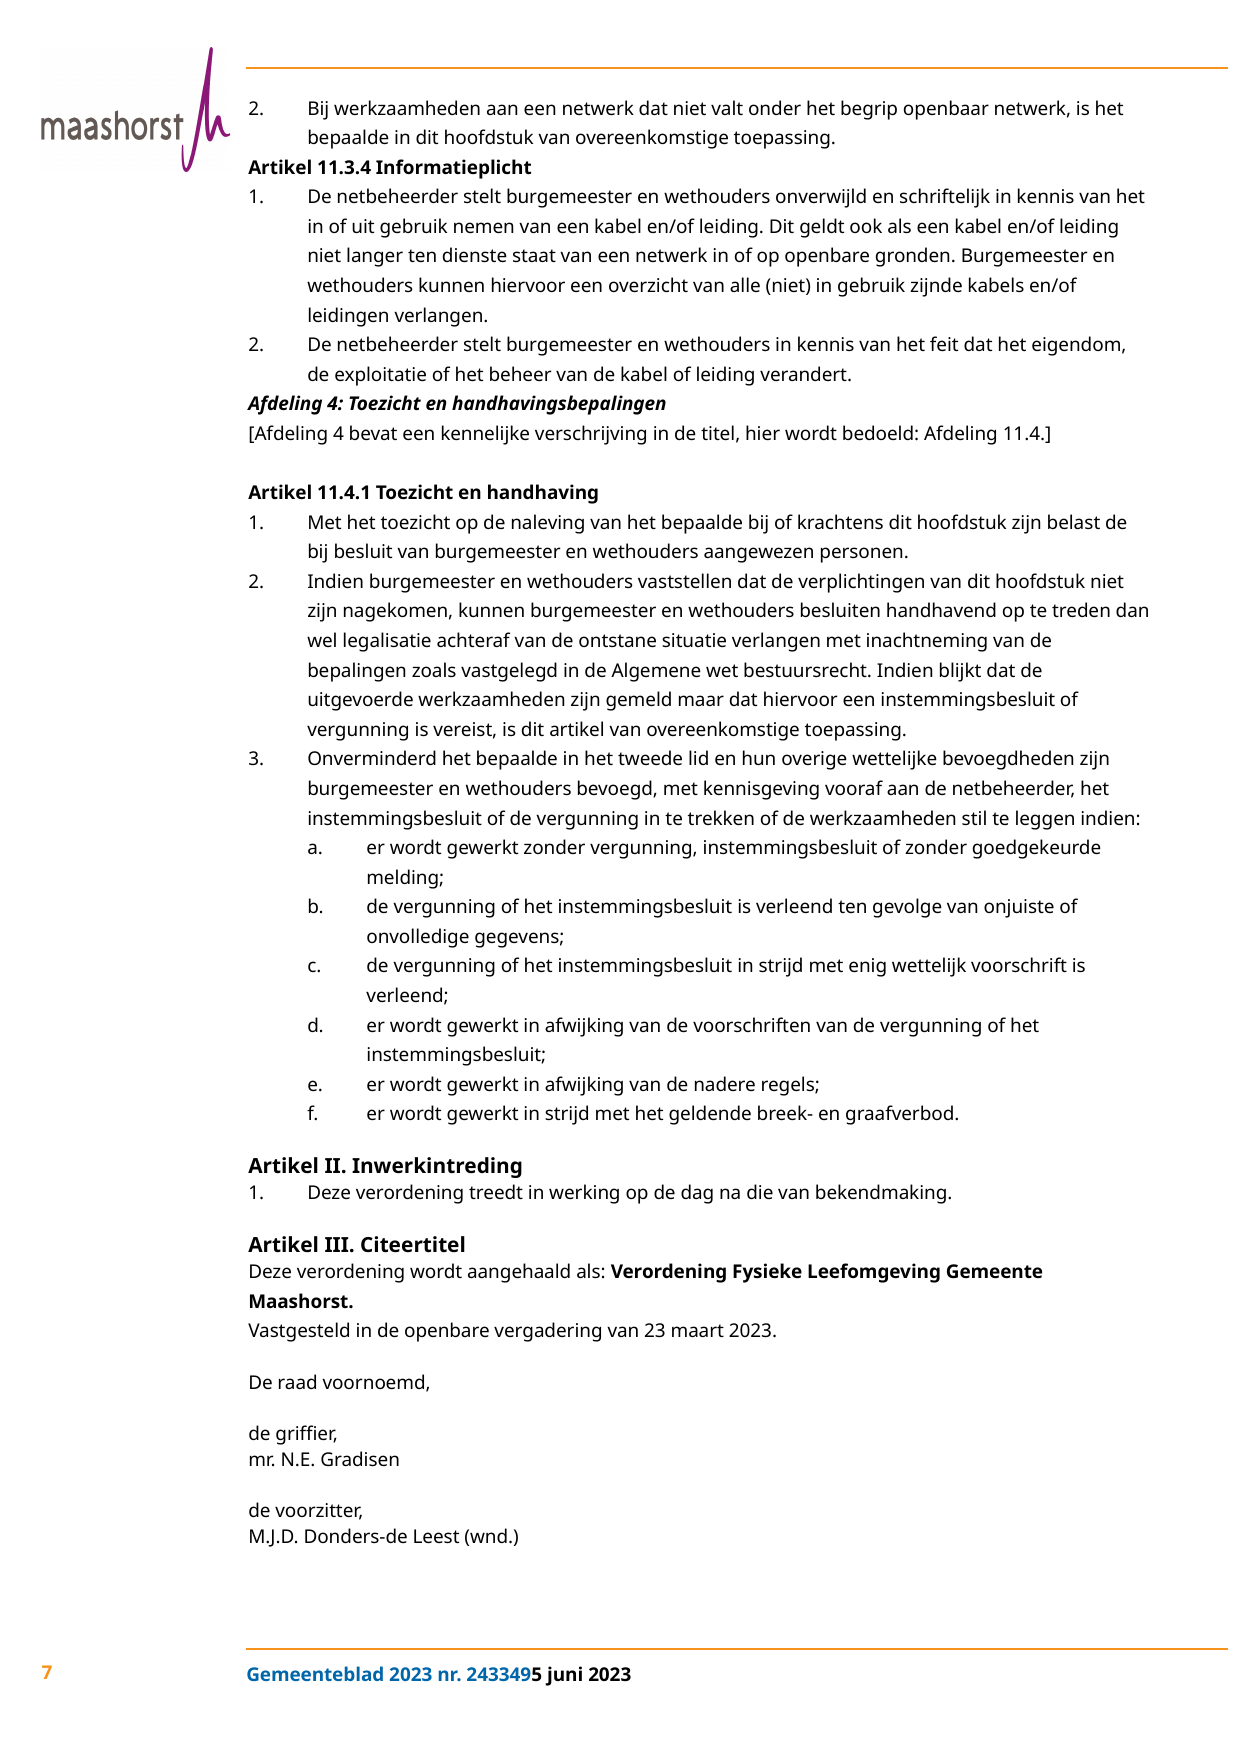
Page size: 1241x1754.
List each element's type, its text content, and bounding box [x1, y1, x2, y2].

list Bij werkzaamheden aan een netwerk dat niet valt onder het begrip openbaar netwerk, is het bepaalde in dit hoofdstuk van overeenkomstige toepassing. [248, 95, 1152, 150]
text de voorzitter, [248, 1498, 1152, 1523]
text Artikel III. Citeertitel [248, 1230, 1152, 1258]
text Artikel 11.4.1 Toezicht en handhaving [248, 479, 1152, 505]
picture [41, 47, 231, 172]
text Afdeling 4: Toezicht en handhavingsbepalingen [248, 391, 1152, 416]
text De raad voornoemd, [248, 1369, 1152, 1395]
text mr. N.E. Gradisen [248, 1446, 1152, 1472]
list er wordt gewerkt in afwijking van de nadere regels; [307, 1071, 1152, 1097]
text M.J.D. Donders-de Leest (wnd.) [248, 1523, 1152, 1549]
text de griffier, [248, 1420, 1152, 1446]
text Deze verordening wordt aangehaald als: Verordening Fysieke Leefomgeving Gemeente Maashorst. [248, 1258, 1152, 1314]
list Met het toezicht op de naleving van het bepaalde bij of krachtens dit hoofdstuk zijn belast de bij besluit van burgemeester en wethouders aangewezen personen. [248, 509, 1152, 564]
list er wordt gewerkt in strijd met het geldende breek- en graafverbod. [307, 1101, 1152, 1126]
list de vergunning of het instemmingsbesluit is verleend ten gevolge van onjuiste of onvolledige gegevens; [307, 893, 1152, 949]
list De netbeheerder stelt burgemeester en wethouders onverwijld en schriftelijk in kennis van het in of uit gebruik nemen van een kabel en/of leiding. Dit geldt ook als een kabel en/of leiding niet langer ten dienste staat van een netwerk in of op openbare gronden. Burgemeester en wethouders kunnen hiervoor een overzicht van alle (niet) in gebruik zijnde kabels en/of leidingen verlangen. [248, 183, 1152, 328]
list De netbeheerder stelt burgemeester en wethouders in kennis van het feit dat het eigendom, de exploitatie of het beheer van de kabel of leiding verandert. [248, 331, 1152, 387]
list Indien burgemeester en wethouders vaststellen dat de verplichtingen van dit hoofdstuk niet zijn nagekomen, kunnen burgemeester en wethouders besluiten handhavend op te treden dan wel legalisatie achteraf van de ontstane situatie verlangen met inachtneming van de bepalingen zoals vastgelegd in de Algemene wet bestuursrecht. Indien blijkt dat de uitgevoerde werkzaamheden zijn gemeld maar dat hiervoor een instemmingsbesluit of vergunning is vereist, is dit artikel van overeenkomstige toepassing. [248, 568, 1152, 742]
text Artikel 11.3.4 Informatieplicht [248, 154, 1152, 180]
text [Afdeling 4 bevat een kennelijke verschrijving in de titel, hier wordt bedoeld: Afdeling 11.4.] [248, 420, 1152, 446]
list de vergunning of het instemmingsbesluit in strijd met enig wettelijk voorschrift is verleend; [307, 953, 1152, 1008]
list er wordt gewerkt in afwijking van de voorschriften van de vergunning of het instemmingsbesluit; [307, 1012, 1152, 1067]
list er wordt gewerkt zonder vergunning, instemmingsbesluit of zonder goedgekeurde melding; [307, 834, 1152, 890]
text Vastgesteld in de openbare vergadering van 23 maart 2023. [248, 1317, 1152, 1343]
text Artikel II. Inwerkintreding [248, 1151, 1152, 1179]
list Onverminderd het bepaalde in het tweede lid en hun overige wettelijke bevoegdheden zijn burgemeester en wethouders bevoegd, met kennisgeving vooraf aan de netbeheerder, het instemmingsbesluit of de vergunning in te trekken of de werkzaamheden stil te leggen indien: [248, 746, 1152, 831]
list Deze verordening treedt in werking op de dag na die van bekendmaking. [248, 1179, 1152, 1205]
